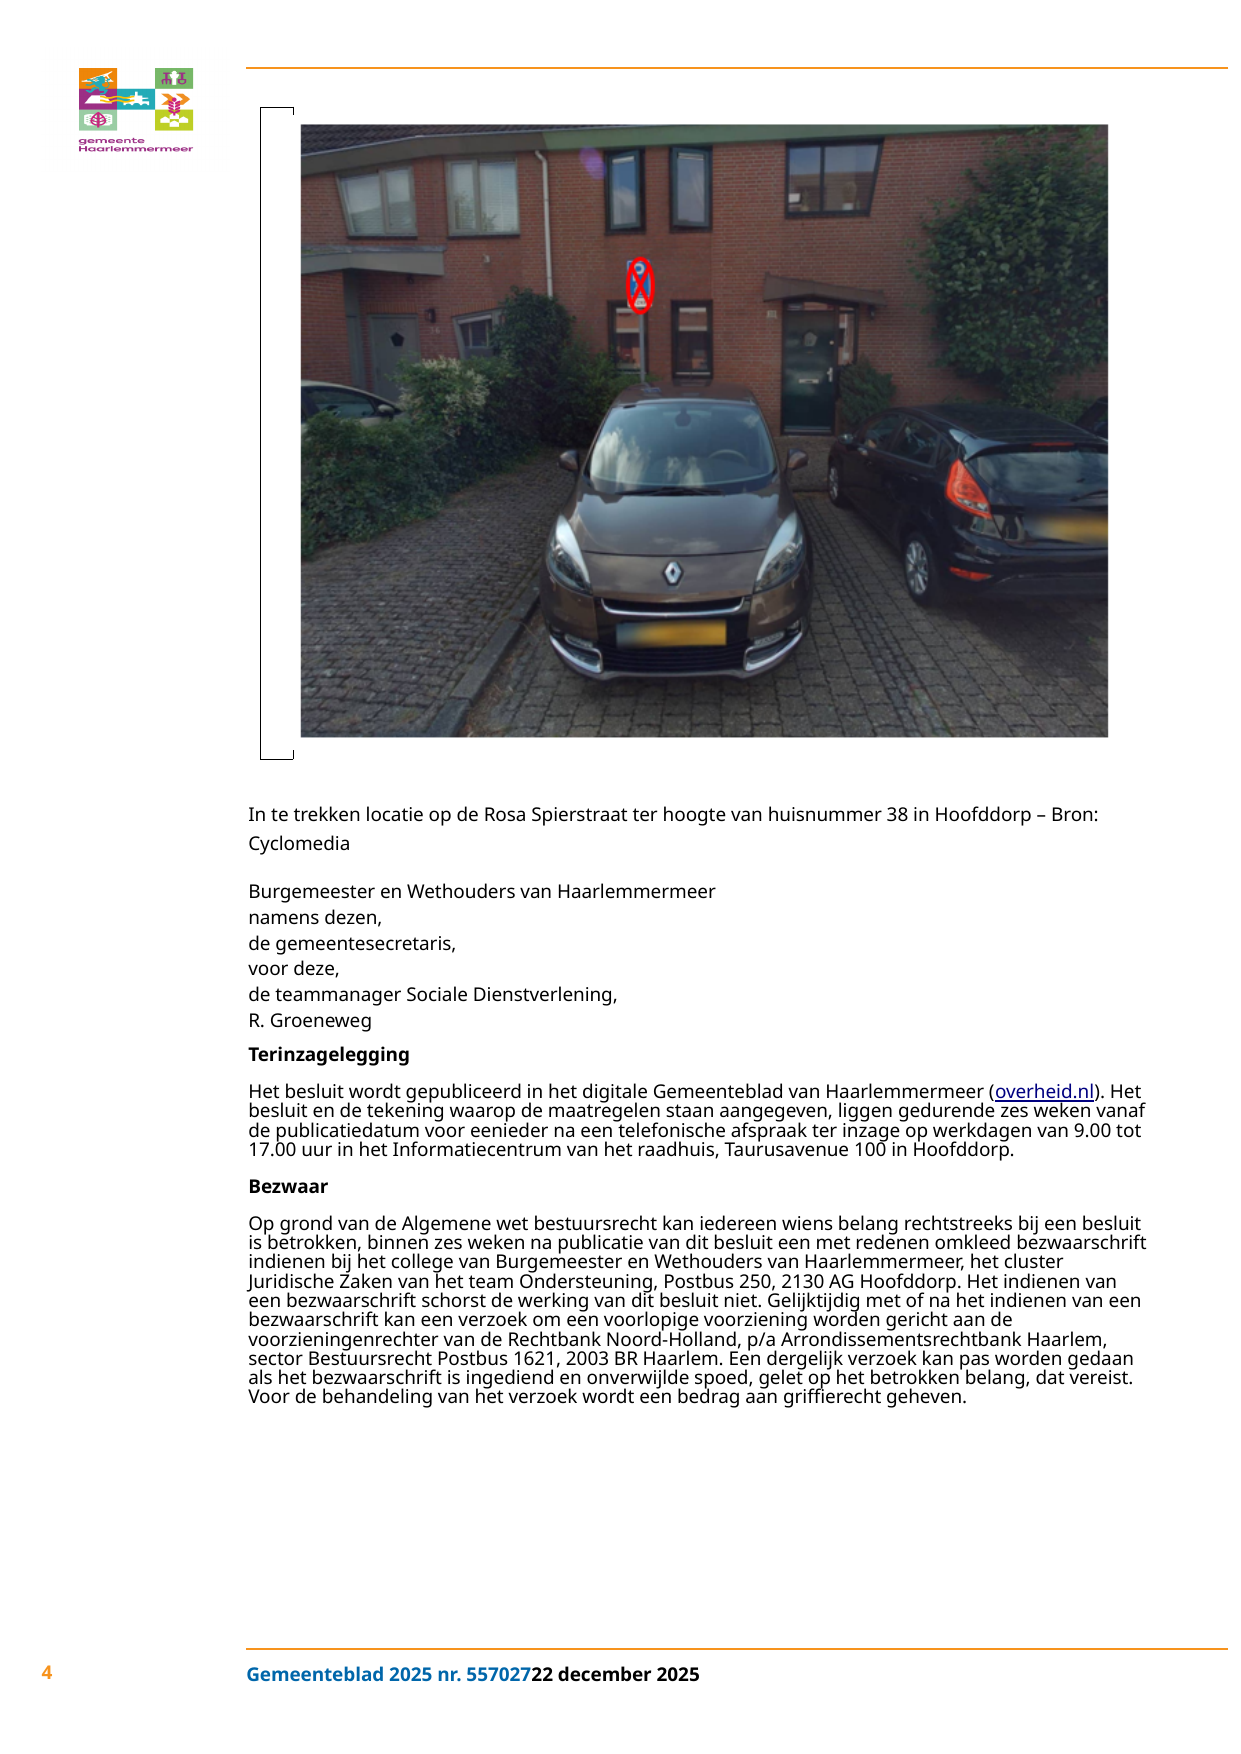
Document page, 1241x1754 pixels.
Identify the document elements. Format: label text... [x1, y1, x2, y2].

text Burgemeester en Wethouders van Haarlemmermeer [248, 878, 1152, 904]
text Terinzagelegging [248, 1046, 1152, 1066]
text de gemeentesecretaris, [248, 930, 1152, 955]
picture [41, 47, 231, 172]
text Het besluit wordt gepubliceerd in het digitale Gemeenteblad van Haarlemmermeer (overheid.nl). Het besluit en de tekening waarop de maatregelen staan aangegeven, liggen gedurende zes weken vanaf de publicatiedatum voor eenieder na een telefonische afspraak ter inzage op werkdagen van 9.00 tot 17.00 uur in het Informatiecentrum van het raadhuis, Taurusavenue 100 in Hoofddorp. [248, 1083, 1152, 1160]
text voor deze, [248, 955, 1152, 981]
text R. Groeneweg [248, 1007, 1152, 1033]
text de teammanager Sociale Dienstverlening, [248, 981, 1152, 1007]
text namens dezen, [248, 904, 1152, 930]
text Op grond van de Algemene wet bestuursrecht kan iedereen wiens belang rechtstreeks bij een besluit is betrokken, binnen zes weken na publicatie van dit besluit een met redenen omkleed bezwaarschrift indienen bij het college van Burgemeester en Wethouders van Haarlemmermeer, het cluster Juridische Zaken van het team Ondersteuning, Postbus 250, 2130 AG Hoofddorp. Het indienen van een bezwaarschrift schorst de werking van dit besluit niet. Gelijktijdig met of na het indienen van een bezwaarschrift kan een verzoek om een voorlopige voorziening worden gericht aan de voorzieningenrechter van de Rechtbank Noord-Holland, p/a Arrondissementsrechtbank Haarlem, sector Bestuursrecht Postbus 1621, 2003 BR Haarlem. Een dergelijk verzoek kan pas worden gedaan als het bezwaarschrift is ingediend en onverwijlde spoed, gelet op het betrokken belang, dat vereist. Voor de behandeling van het verzoek wordt een bedrag aan griffierecht geheven. [248, 1215, 1152, 1408]
text Bezwaar [248, 1178, 1152, 1197]
picture [268, 115, 1173, 750]
text In te trekken locatie op de Rosa Spierstraat ter hoogte van huisnummer 38 in Hoofddorp – Bron: Cyclomedia [248, 801, 1152, 856]
